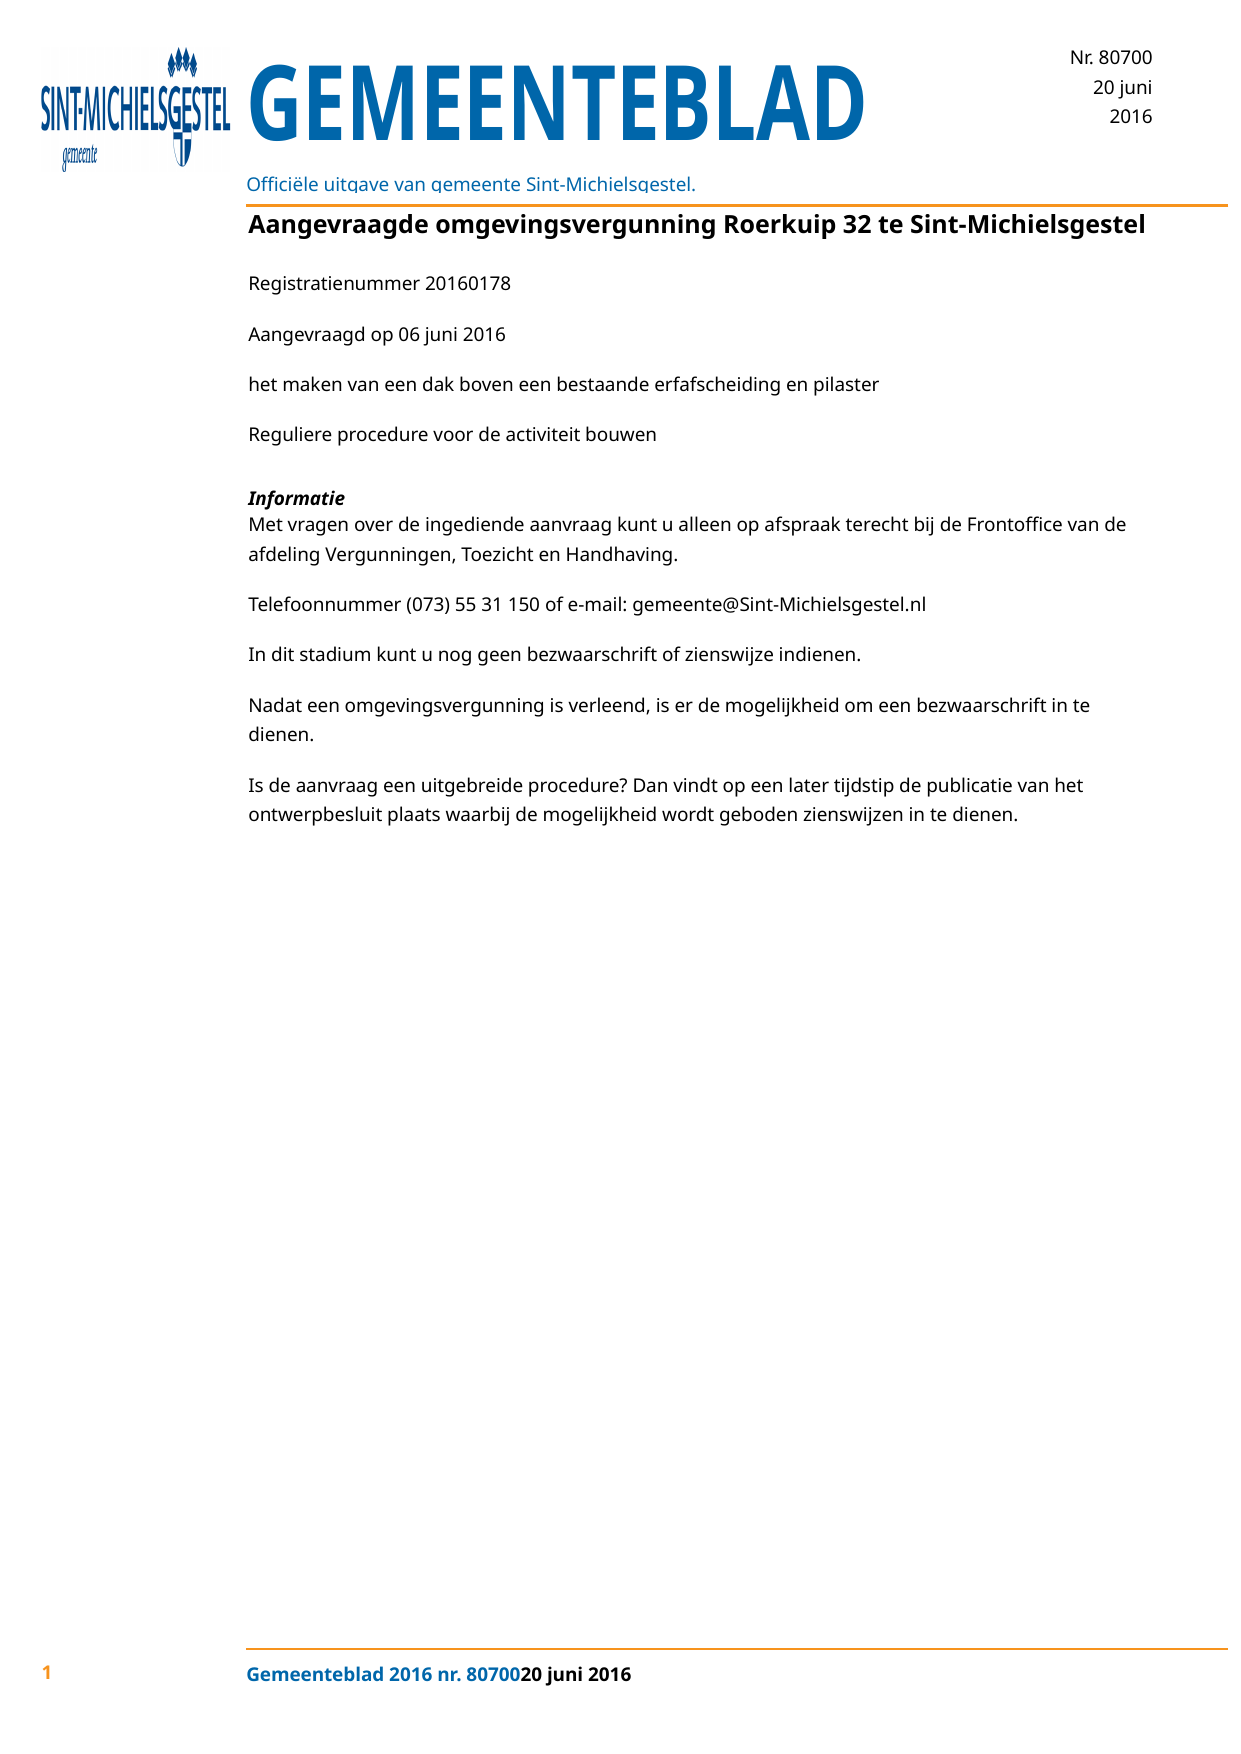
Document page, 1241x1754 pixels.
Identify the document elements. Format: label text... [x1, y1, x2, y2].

text Is de aanvraag een uitgebreide procedure? Dan vindt op een later tijdstip de publicatie van het ontwerpbesluit plaats waarbij de mogelijkheid wordt geboden zienswijzen in te dienen. [248, 772, 1152, 827]
text Informatie [248, 486, 1152, 511]
text Reguliere procedure voor de activiteit bouwen [248, 422, 1152, 447]
text het maken van een dak boven een bestaande erfafscheiding en pilaster [248, 371, 1152, 397]
text Nadat een omgevingsvergunning is verleend, is er de mogelijkheid om een bezwaarschrift in te dienen. [248, 692, 1152, 747]
text Telefoonnummer (073) 55 31 150 of e-mail: gemeente@Sint-Michielsgestel.nl [248, 591, 1152, 617]
text Aangevraagde omgevingsvergunning Roerkuip 32 te Sint-Michielsgestel [248, 207, 1152, 241]
text Aangevraagd op 06 juni 2016 [248, 321, 1152, 346]
text Registratienummer 20160178 [248, 270, 1152, 296]
text In dit stadium kunt u nog geen bezwaarschrift of zienswijze indienen. [248, 642, 1152, 667]
picture [41, 47, 231, 172]
text Met vragen over de ingediende aanvraag kunt u alleen op afspraak terecht bij de Frontoffice van de afdeling Vergunningen, Toezicht en Handhaving. [248, 511, 1152, 567]
